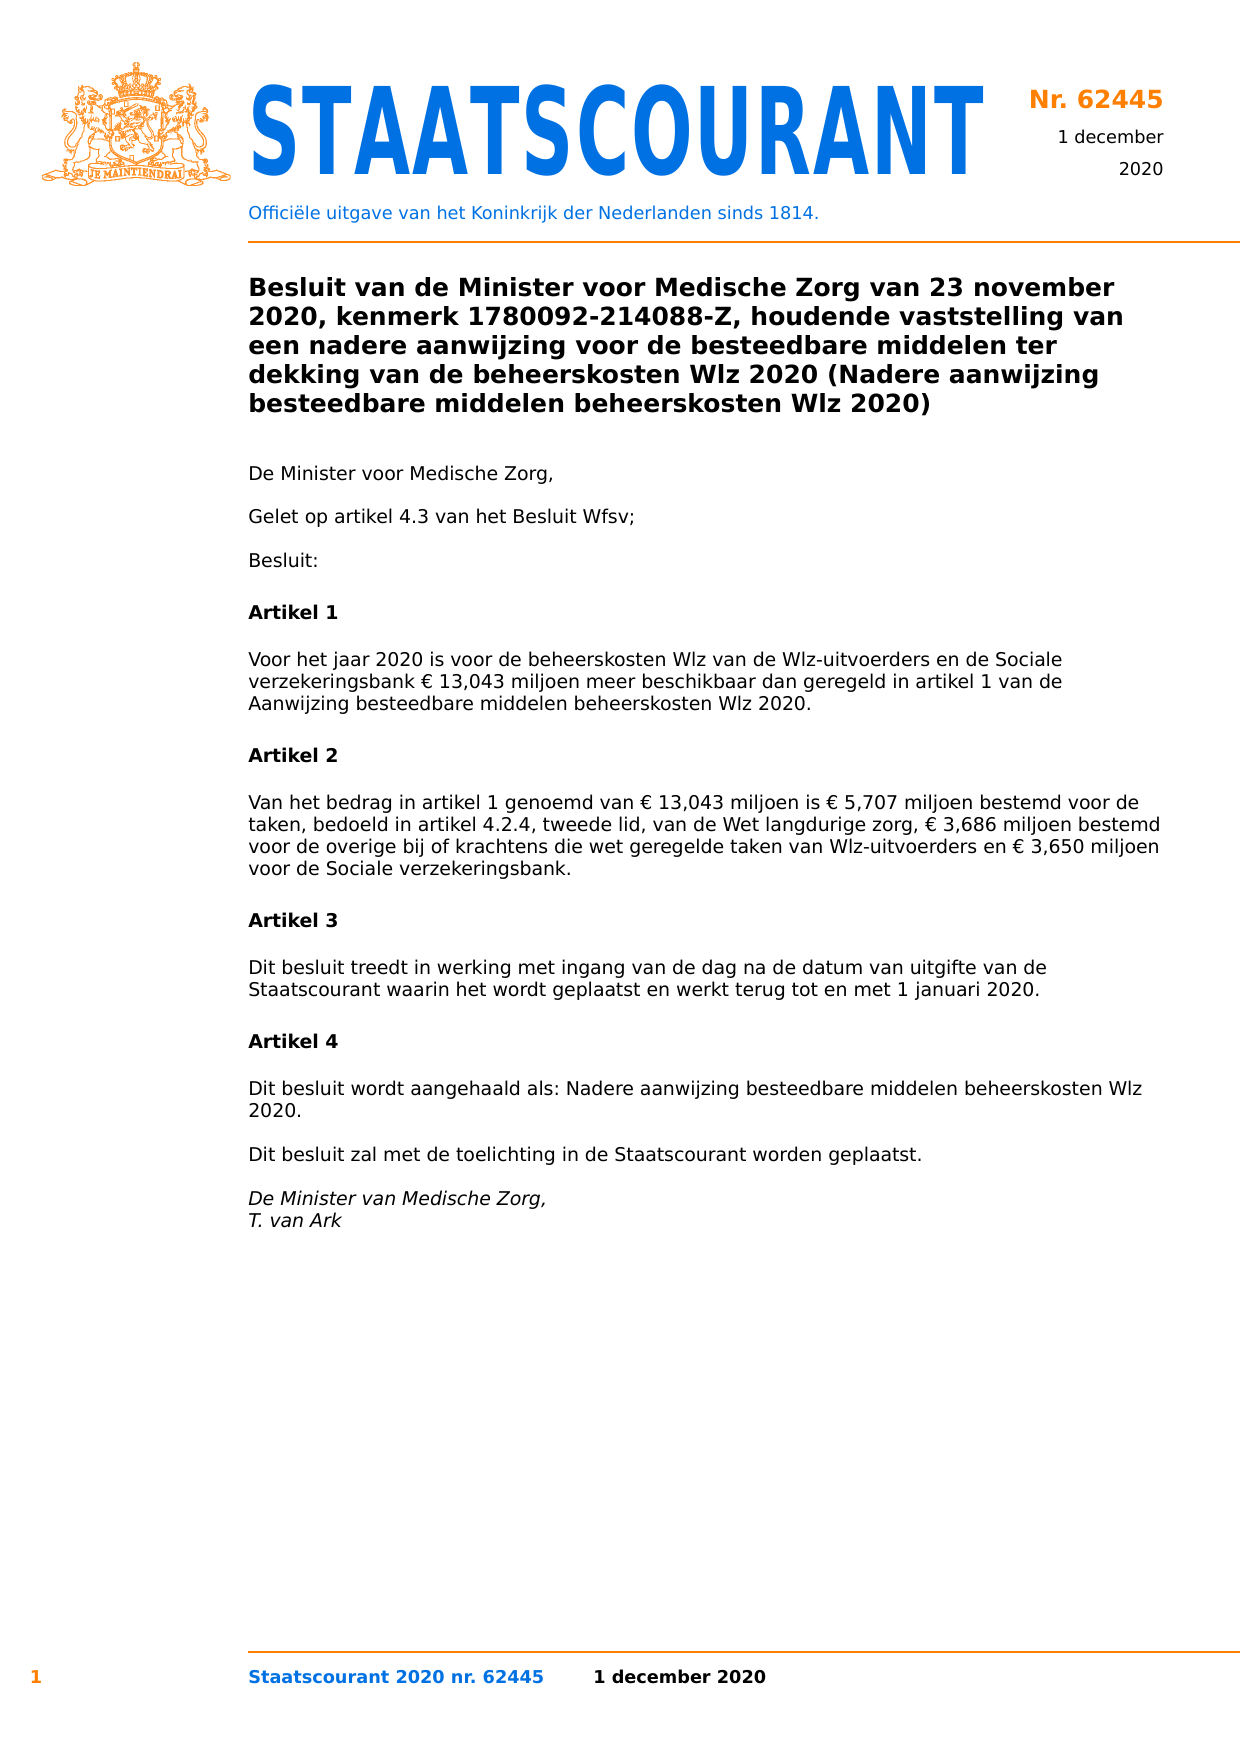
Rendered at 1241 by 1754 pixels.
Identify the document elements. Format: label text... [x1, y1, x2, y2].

text De Minister van Medische Zorg, T. van Ark [248, 1188, 1163, 1232]
subtitle Artikel 4 [248, 1031, 1163, 1053]
table_header Nr. 62445 [998, 62, 1240, 121]
text Besluit: [248, 550, 1163, 572]
text Dit besluit wordt aangehaald als: Nadere aanwijzing besteedbare middelen beheerskosten Wlz 2020. [248, 1078, 1163, 1122]
table_cell 2020 [998, 153, 1240, 203]
text Dit besluit zal met de toelichting in de Staatscourant worden geplaatst. [248, 1144, 1163, 1166]
text Dit besluit treedt in werking met ingang van de dag na de datum van uitgifte van de Staatscourant waarin het wordt geplaatst en werkt terug tot en met 1 januari 2020. [248, 957, 1163, 1001]
subtitle Artikel 2 [248, 745, 1163, 767]
table_header [25, 62, 248, 241]
subtitle Artikel 1 [248, 602, 1163, 624]
subtitle Artikel 3 [248, 910, 1163, 932]
table_cell Officiële uitgave van het Koninkrijk der Nederlanden sinds 1814. [248, 203, 1240, 241]
subtitle Besluit van de Minister voor Medische Zorg van 23 november 2020, kenmerk 1780092-214088-Z, houdende vaststelling van een nadere aanwijzing voor de besteedbare middelen ter dekking van de beheerskosten Wlz 2020 (Nadere aanwijzing besteedbare middelen beheerskosten Wlz 2020) [248, 273, 1163, 419]
table_header STAATSCOURANT [248, 62, 998, 203]
picture [41, 62, 231, 186]
text Gelet op artikel 4.3 van het Besluit Wfsv; [248, 506, 1163, 528]
text Van het bedrag in artikel 1 genoemd van € 13,043 miljoen is € 5,707 miljoen bestemd voor de taken, bedoeld in artikel 4.2.4, tweede lid, van de Wet langdurige zorg, € 3,686 miljoen bestemd voor de overige bij of krachtens die wet geregelde taken van Wlz-uitvoerders en € 3,650 miljoen voor de Sociale verzekeringsbank. [248, 792, 1163, 880]
text De Minister voor Medische Zorg, [248, 463, 1163, 484]
text Voor het jaar 2020 is voor de beheerskosten Wlz van de Wlz-uitvoerders en de Sociale verzekeringsbank € 13,043 miljoen meer beschikbaar dan geregeld in artikel 1 van de Aanwijzing besteedbare middelen beheerskosten Wlz 2020. [248, 649, 1163, 715]
table_cell 1 december [998, 121, 1240, 153]
